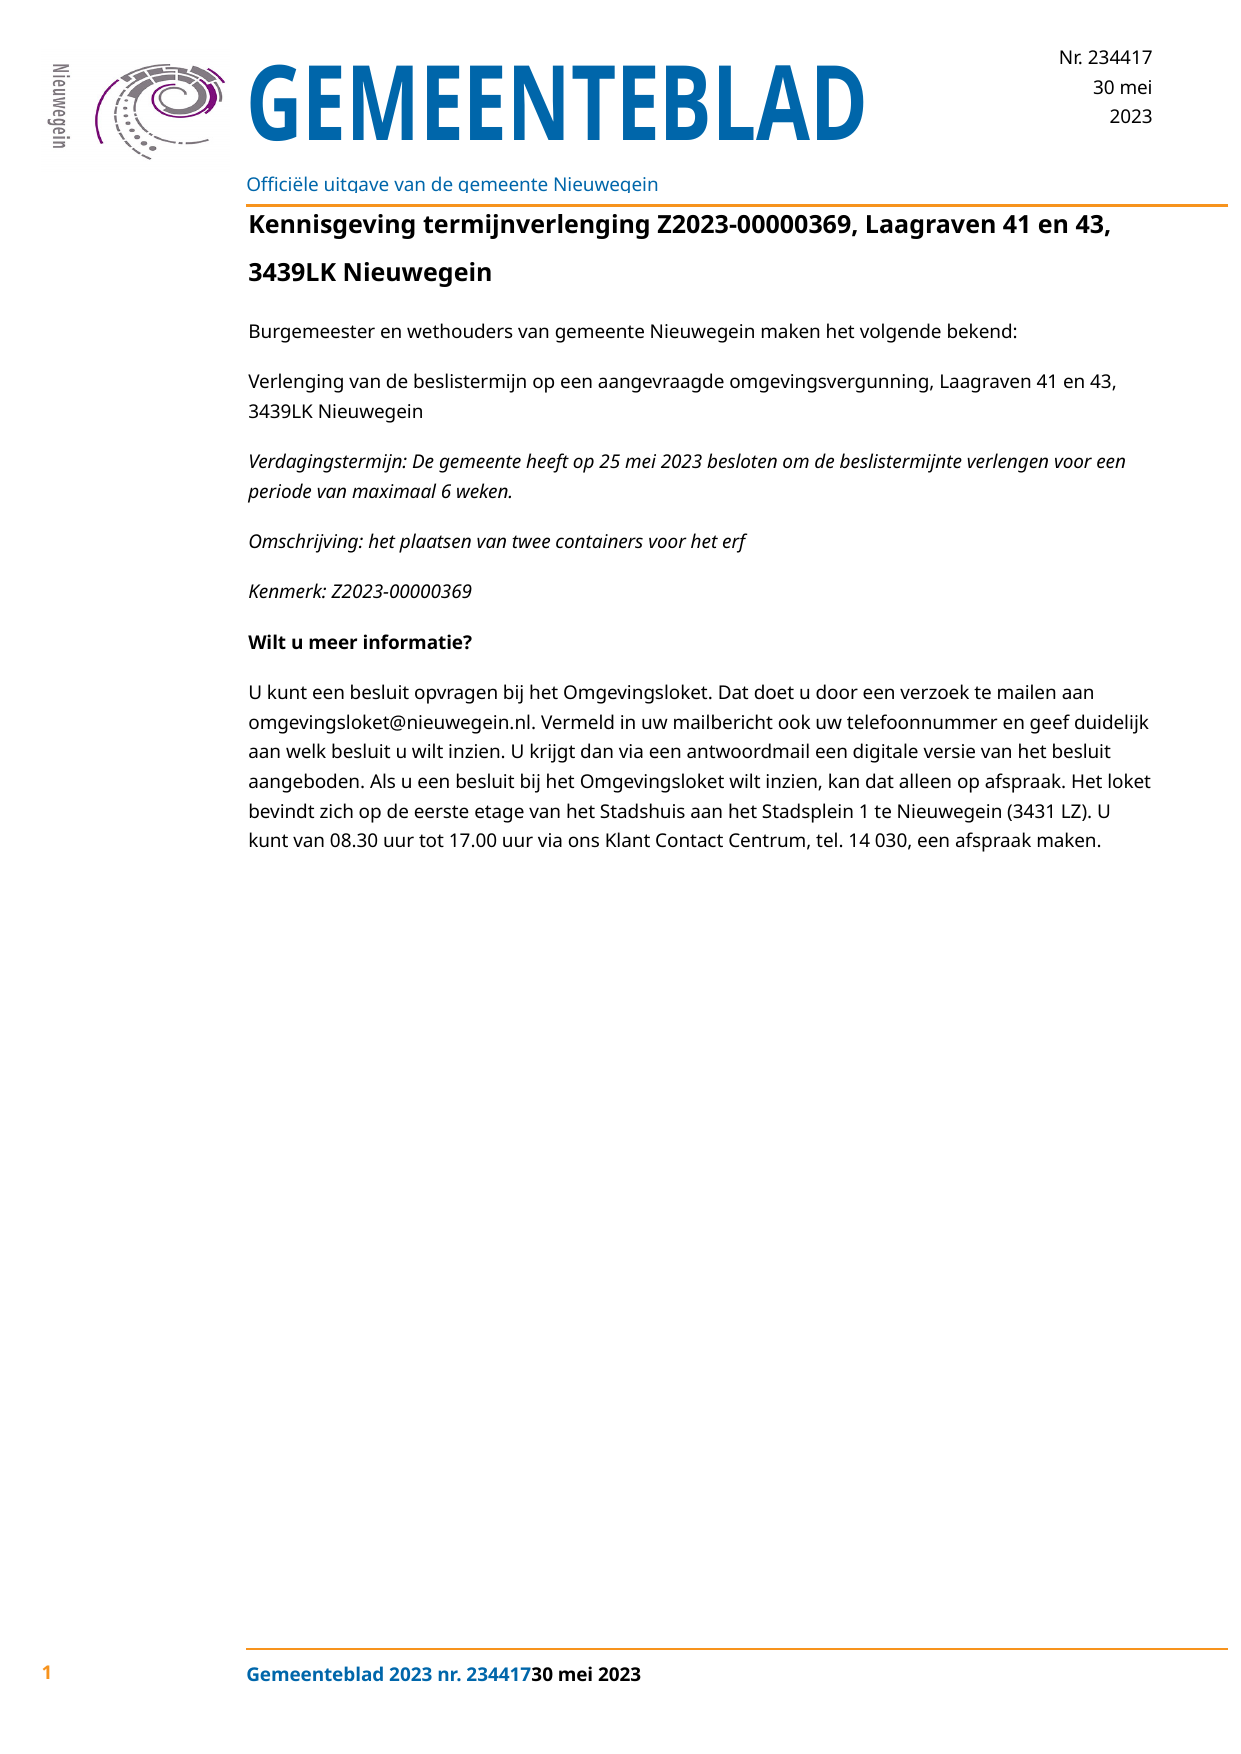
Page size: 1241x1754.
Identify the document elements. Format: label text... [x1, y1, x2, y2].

text Verlenging van de beslistermijn op een aangevraagde omgevingsvergunning, Laagraven 41 en 43, 3439LK Nieuwegein [248, 368, 1152, 424]
picture [41, 47, 231, 172]
text Kennisgeving termijnverlenging Z2023-00000369, Laagraven 41 en 43, 3439LK Nieuwegein [248, 207, 1152, 288]
text Omschrijving: het plaatsen van twee containers voor het erf [248, 528, 1152, 554]
text Kenmerk: Z2023-00000369 [248, 579, 1152, 604]
text Wilt u meer informatie? [248, 629, 1152, 655]
text Verdagingstermijn: De gemeente heeft op 25 mei 2023 besloten om de beslistermijnte verlengen voor een periode van maximaal 6 weken. [248, 448, 1152, 504]
text Burgemeester en wethouders van gemeente Nieuwegein maken het volgende bekend: [248, 318, 1152, 344]
text U kunt een besluit opvragen bij het Omgevingsloket. Dat doet u door een verzoek te mailen aan omgevingsloket@nieuwegein.nl. Vermeld in uw mailbericht ook uw telefoonnummer en geef duidelijk aan welk besluit u wilt inzien. U krijgt dan via een antwoordmail een digitale versie van het besluit aangeboden. Als u een besluit bij het Omgevingsloket wilt inzien, kan dat alleen op afspraak. Het loket bevindt zich op de eerste etage van het Stadshuis aan het Stadsplein 1 te Nieuwegein (3431 LZ). U kunt van 08.30 uur tot 17.00 uur via ons Klant Contact Centrum, tel. 14 030, een afspraak maken. [248, 679, 1152, 853]
